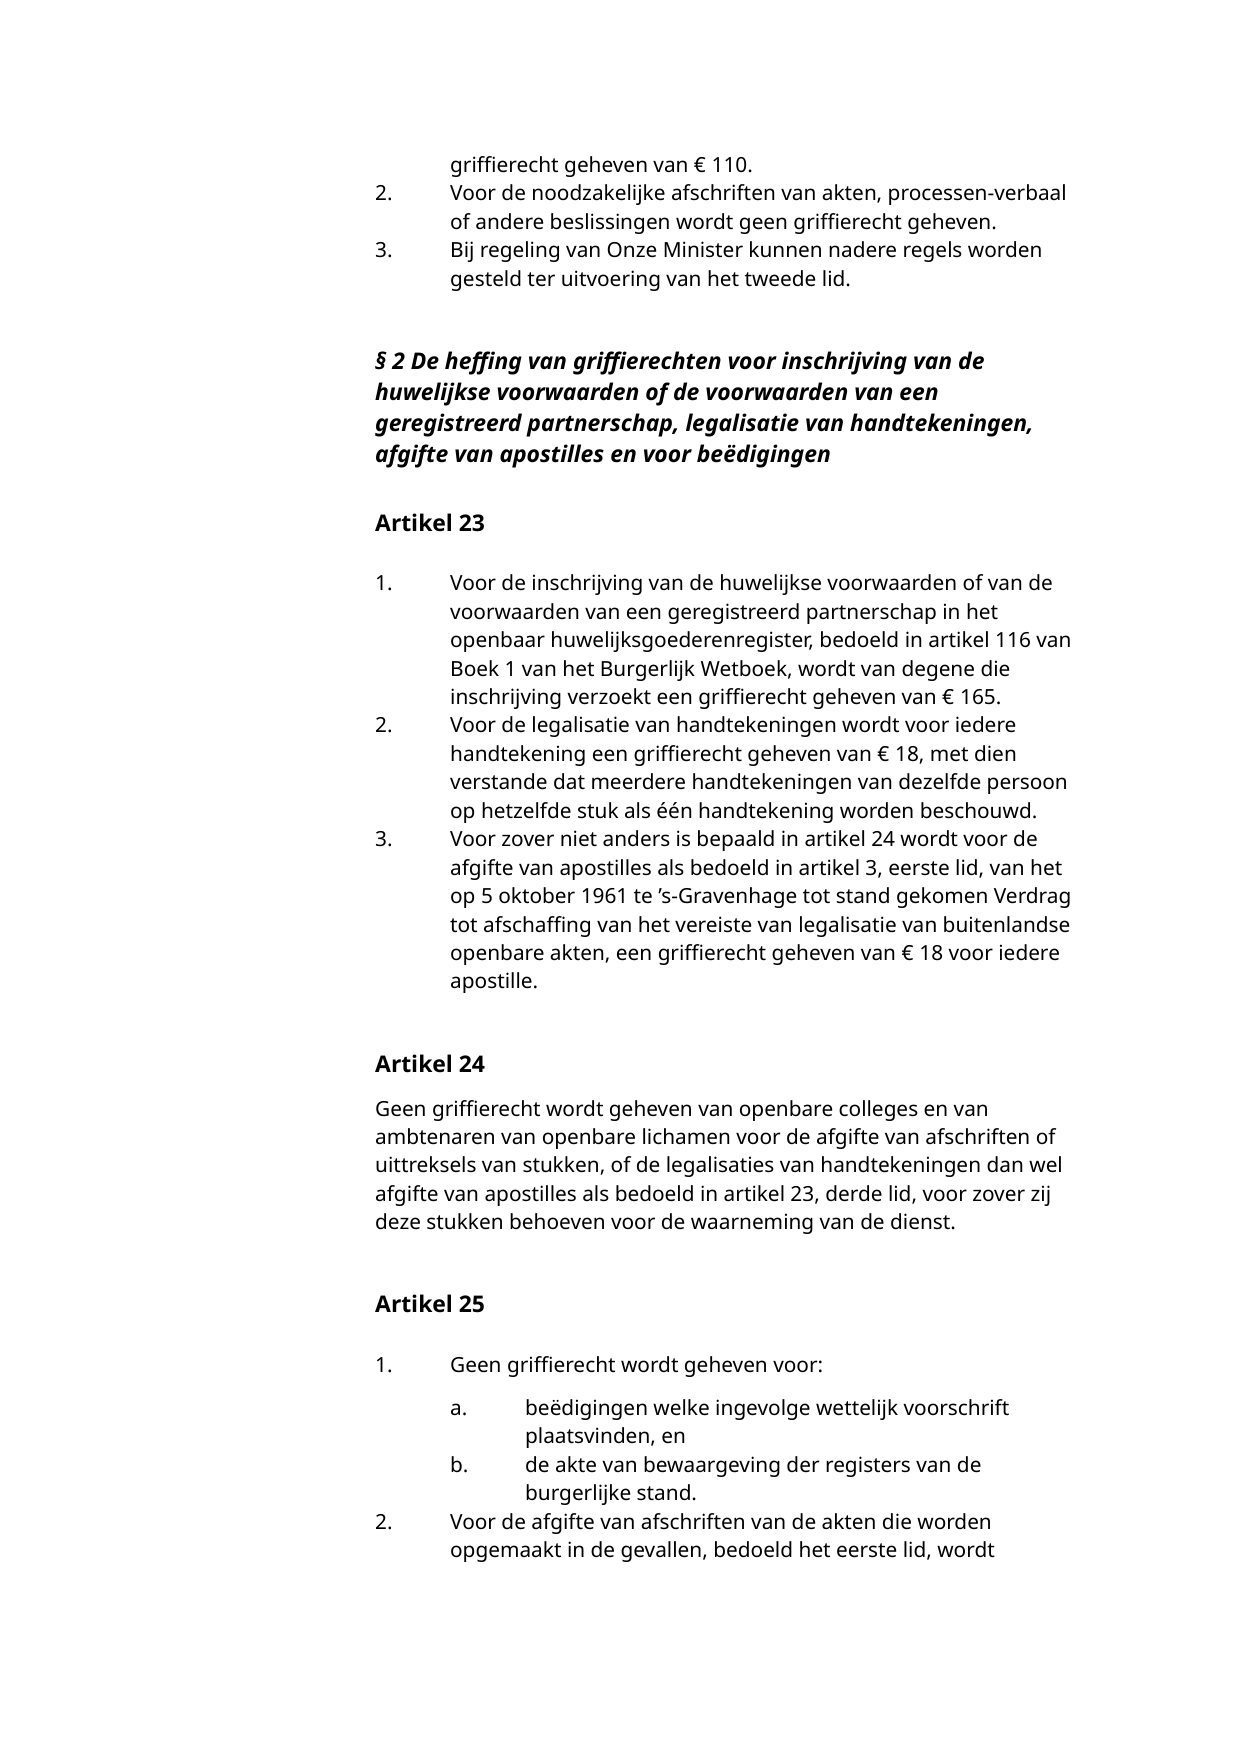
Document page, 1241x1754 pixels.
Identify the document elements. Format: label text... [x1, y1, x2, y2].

list Voor de noodzakelijke afschriften van akten, processen-verbaal of andere beslissingen wordt geen griffierecht geheven. [375, 178, 1090, 235]
list beëdigingen welke ingevolge wettelijk voorschrift plaatsvinden, en [450, 1393, 1090, 1450]
list Voor de afgifte van afschriften van de akten die worden opgemaakt in de gevallen, bedoeld het eerste lid, wordt [375, 1507, 1090, 1564]
list Geen griffierecht wordt geheven voor: [375, 1350, 1090, 1378]
text Geen griffierecht wordt geheven van openbare colleges en van ambtenaren van openbare lichamen voor de afgifte van afschriften of uittreksels van stukken, of de legalisaties van handtekeningen dan wel afgifte van apostilles als bedoeld in artikel 23, derde lid, voor zover zij deze stukken behoeven voor de waarneming van de dienst. [375, 1094, 1090, 1236]
list griffierecht geheven van € 110. [375, 150, 1090, 178]
list Voor de inschrijving van de huwelijkse voorwaarden of van de voorwaarden van een geregistreerd partnerschap in het openbaar huwelijksgoederenregister, bedoeld in artikel 116 van Boek 1 van het Burgerlijk Wetboek, wordt van degene die inschrijving verzoekt een griffierecht geheven van € 165. [375, 568, 1090, 711]
list de akte van bewaargeving der registers van de burgerlijke stand. [450, 1450, 1090, 1507]
subtitle Artikel 24 [375, 1047, 1090, 1079]
list Bij regeling van Onze Minister kunnen nadere regels worden gesteld ter uitvoering van het tweede lid. [375, 235, 1090, 292]
subtitle Artikel 23 [375, 507, 1090, 538]
subtitle § 2 De heffing van griffierechten voor inschrijving van de huwelijkse voorwaarden of de voorwaarden van een geregistreerd partnerschap, legalisatie van handtekeningen, afgifte van apostilles en voor beëdigingen [375, 345, 1090, 470]
list Voor zover niet anders is bepaald in artikel 24 wordt voor de afgifte van apostilles als bedoeld in artikel 3, eerste lid, van het op 5 oktober 1961 te ’s-Gravenhage tot stand gekomen Verdrag tot afschaffing van het vereiste van legalisatie van buitenlandse openbare akten, een griffierecht geheven van € 18 voor iedere apostille. [375, 824, 1090, 995]
subtitle Artikel 25 [375, 1288, 1090, 1320]
list Voor de legalisatie van handtekeningen wordt voor iedere handtekening een griffierecht geheven van € 18, met dien verstande dat meerdere handtekeningen van dezelfde persoon op hetzelfde stuk als één handtekening worden beschouwd. [375, 711, 1090, 824]
